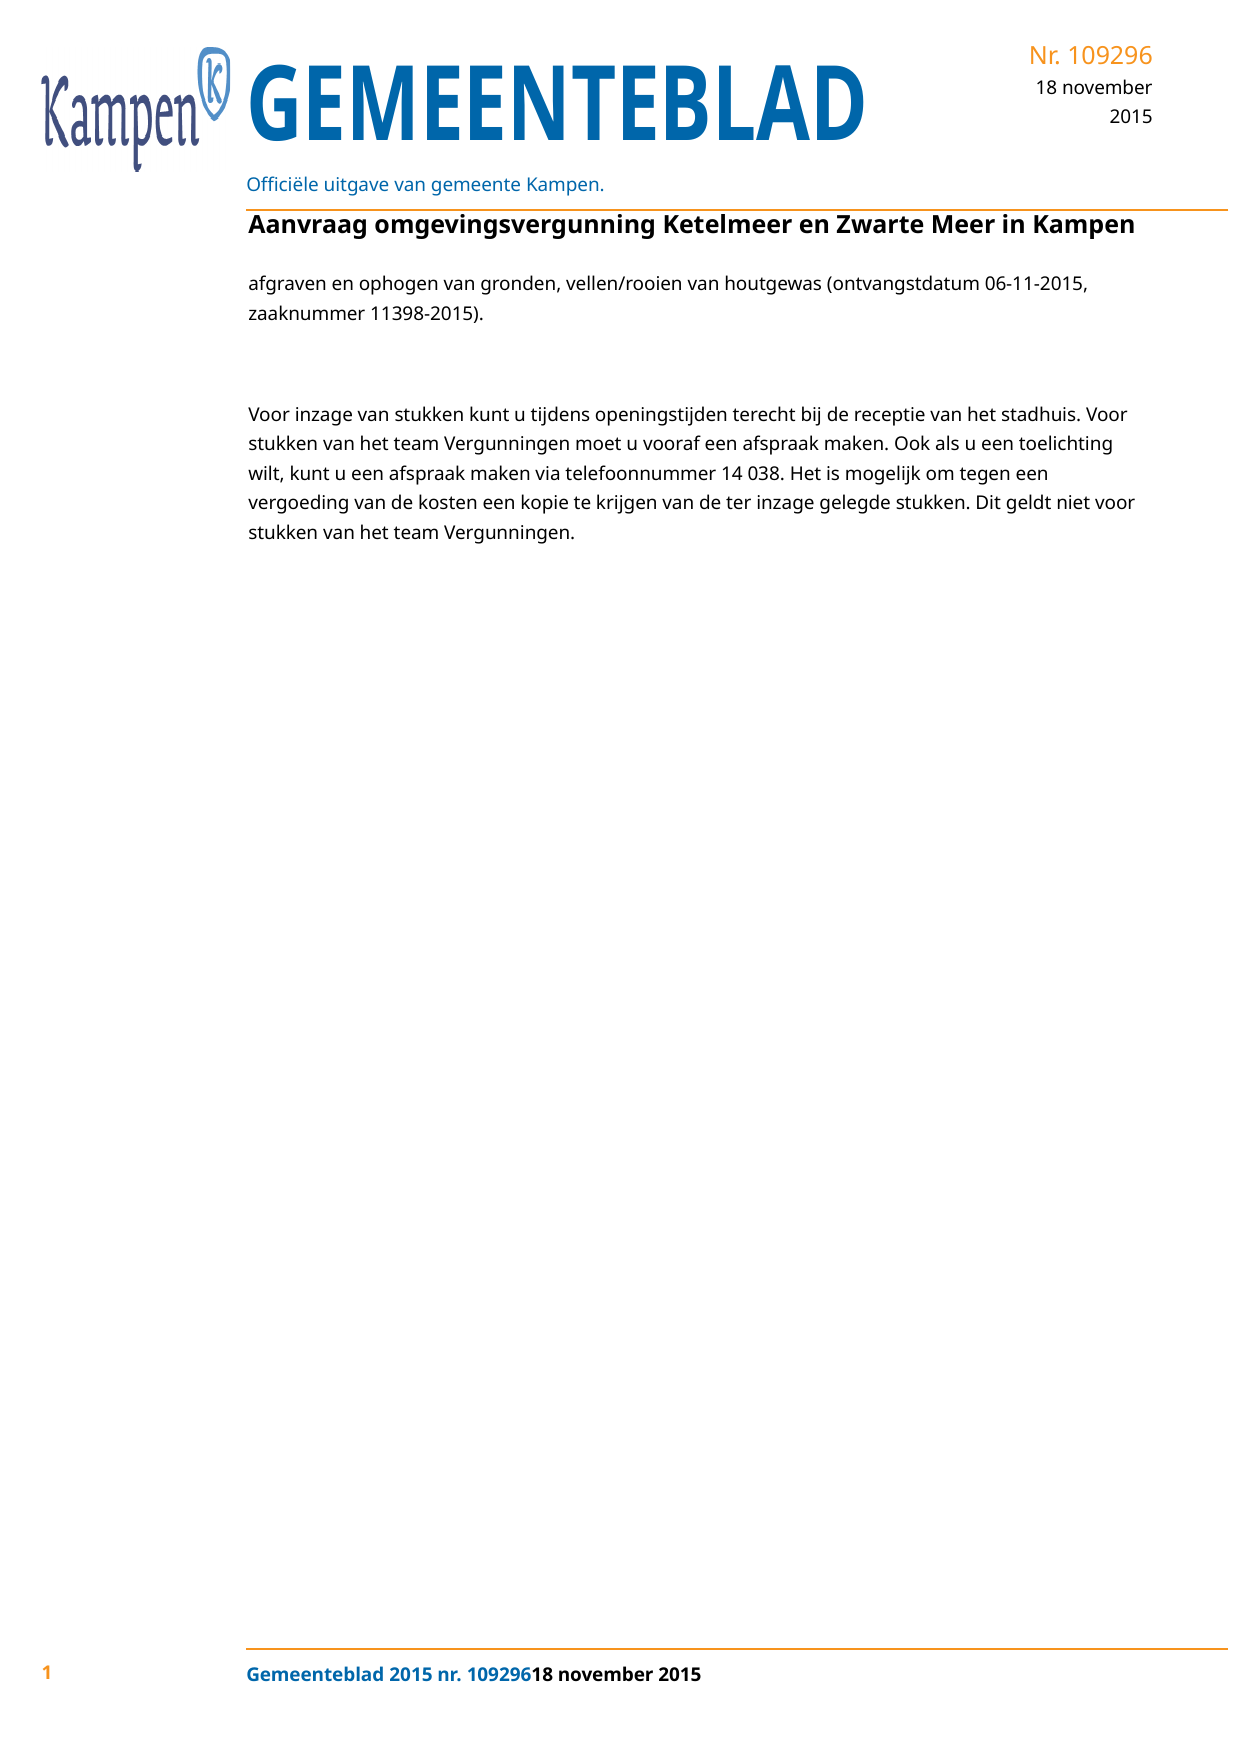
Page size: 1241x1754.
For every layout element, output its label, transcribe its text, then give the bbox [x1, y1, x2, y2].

text Voor inzage van stukken kunt u tijdens openingstijden terecht bij de receptie van het stadhuis. Voor stukken van het team Vergunningen moet u vooraf een afspraak maken. Ook als u een toelichting wilt, kunt u een afspraak maken via telefoonnummer 14 038. Het is mogelijk om tegen een vergoeding van de kosten een kopie te krijgen van de ter inzage gelegde stukken. Dit geldt niet voor stukken van het team Vergunningen. [248, 401, 1152, 545]
picture [41, 47, 231, 172]
text afgraven en ophogen van gronden, vellen/rooien van houtgewas (ontvangstdatum 06-11-2015, zaaknummer 11398-2015). [248, 270, 1152, 326]
text Aanvraag omgevingsvergunning Ketelmeer en Zwarte Meer in Kampen [248, 211, 1152, 241]
